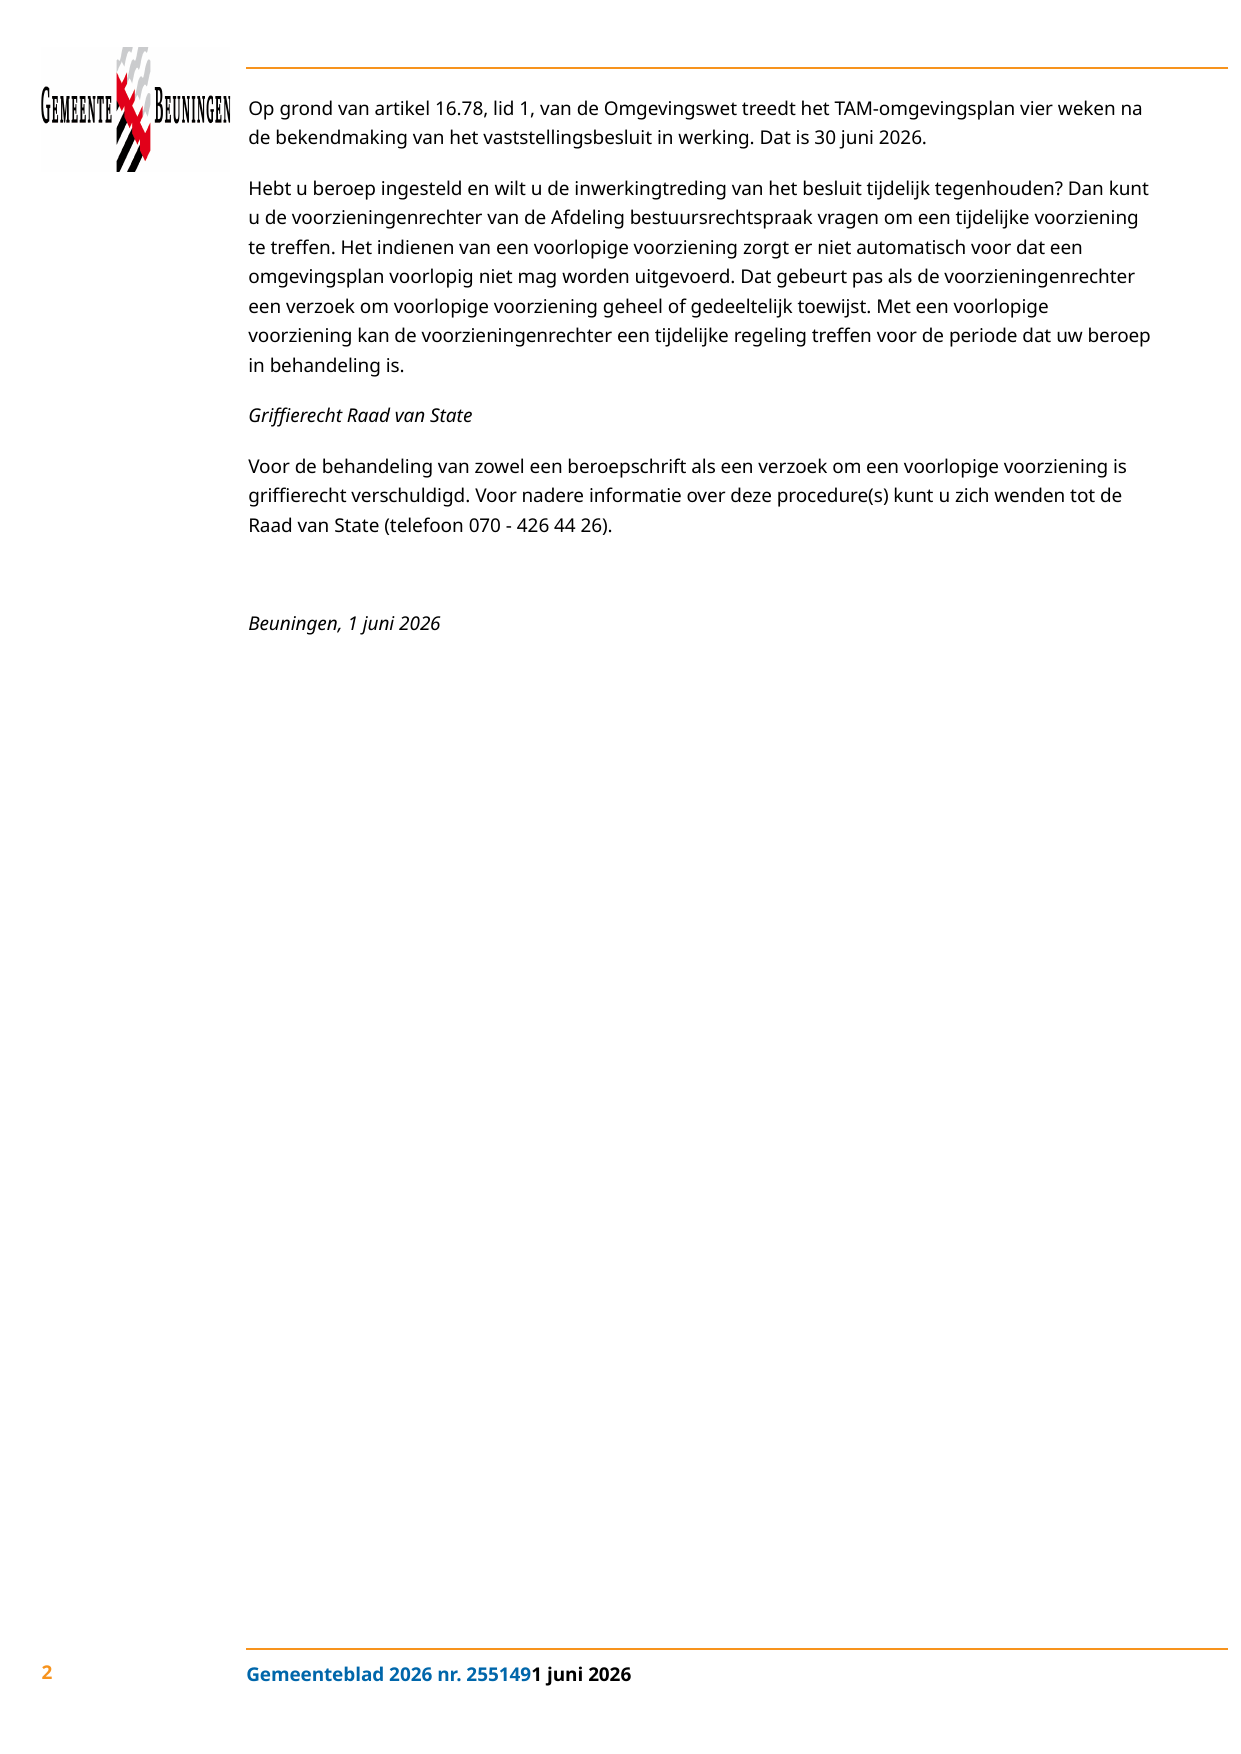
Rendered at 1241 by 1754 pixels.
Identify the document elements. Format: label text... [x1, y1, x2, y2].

picture [41, 47, 231, 172]
text Beuningen, 1 juni 2026 [248, 611, 1152, 636]
text Voor de behandeling van zowel een beroepschrift als een verzoek om een voorlopige voorziening is griffierecht verschuldigd. Voor nadere informatie over deze procedure(s) kunt u zich wenden tot de Raad van State (telefoon 070 - 426 44 26). [248, 453, 1152, 538]
text Hebt u beroep ingesteld en wilt u de inwerkingtreding van het besluit tijdelijk tegenhouden? Dan kunt u de voorzieningenrechter van de Afdeling bestuursrechtspraak vragen om een tijdelijke voorziening te treffen. Het indienen van een voorlopige voorziening zorgt er niet automatisch voor dat een omgevingsplan voorlopig niet mag worden uitgevoerd. Dat gebeurt pas als de voorzieningenrechter een verzoek om voorlopige voorziening geheel of gedeeltelijk toewijst. Met een voorlopige voorziening kan de voorzieningenrechter een tijdelijke regeling treffen voor de periode dat uw beroep in behandeling is. [248, 175, 1152, 378]
text Griffierecht Raad van State [248, 403, 1152, 428]
text Op grond van artikel 16.78, lid 1, van de Omgevingswet treedt het TAM-omgevingsplan vier weken na de bekendmaking van het vaststellingsbesluit in werking. Dat is 30 juni 2026. [248, 95, 1152, 150]
